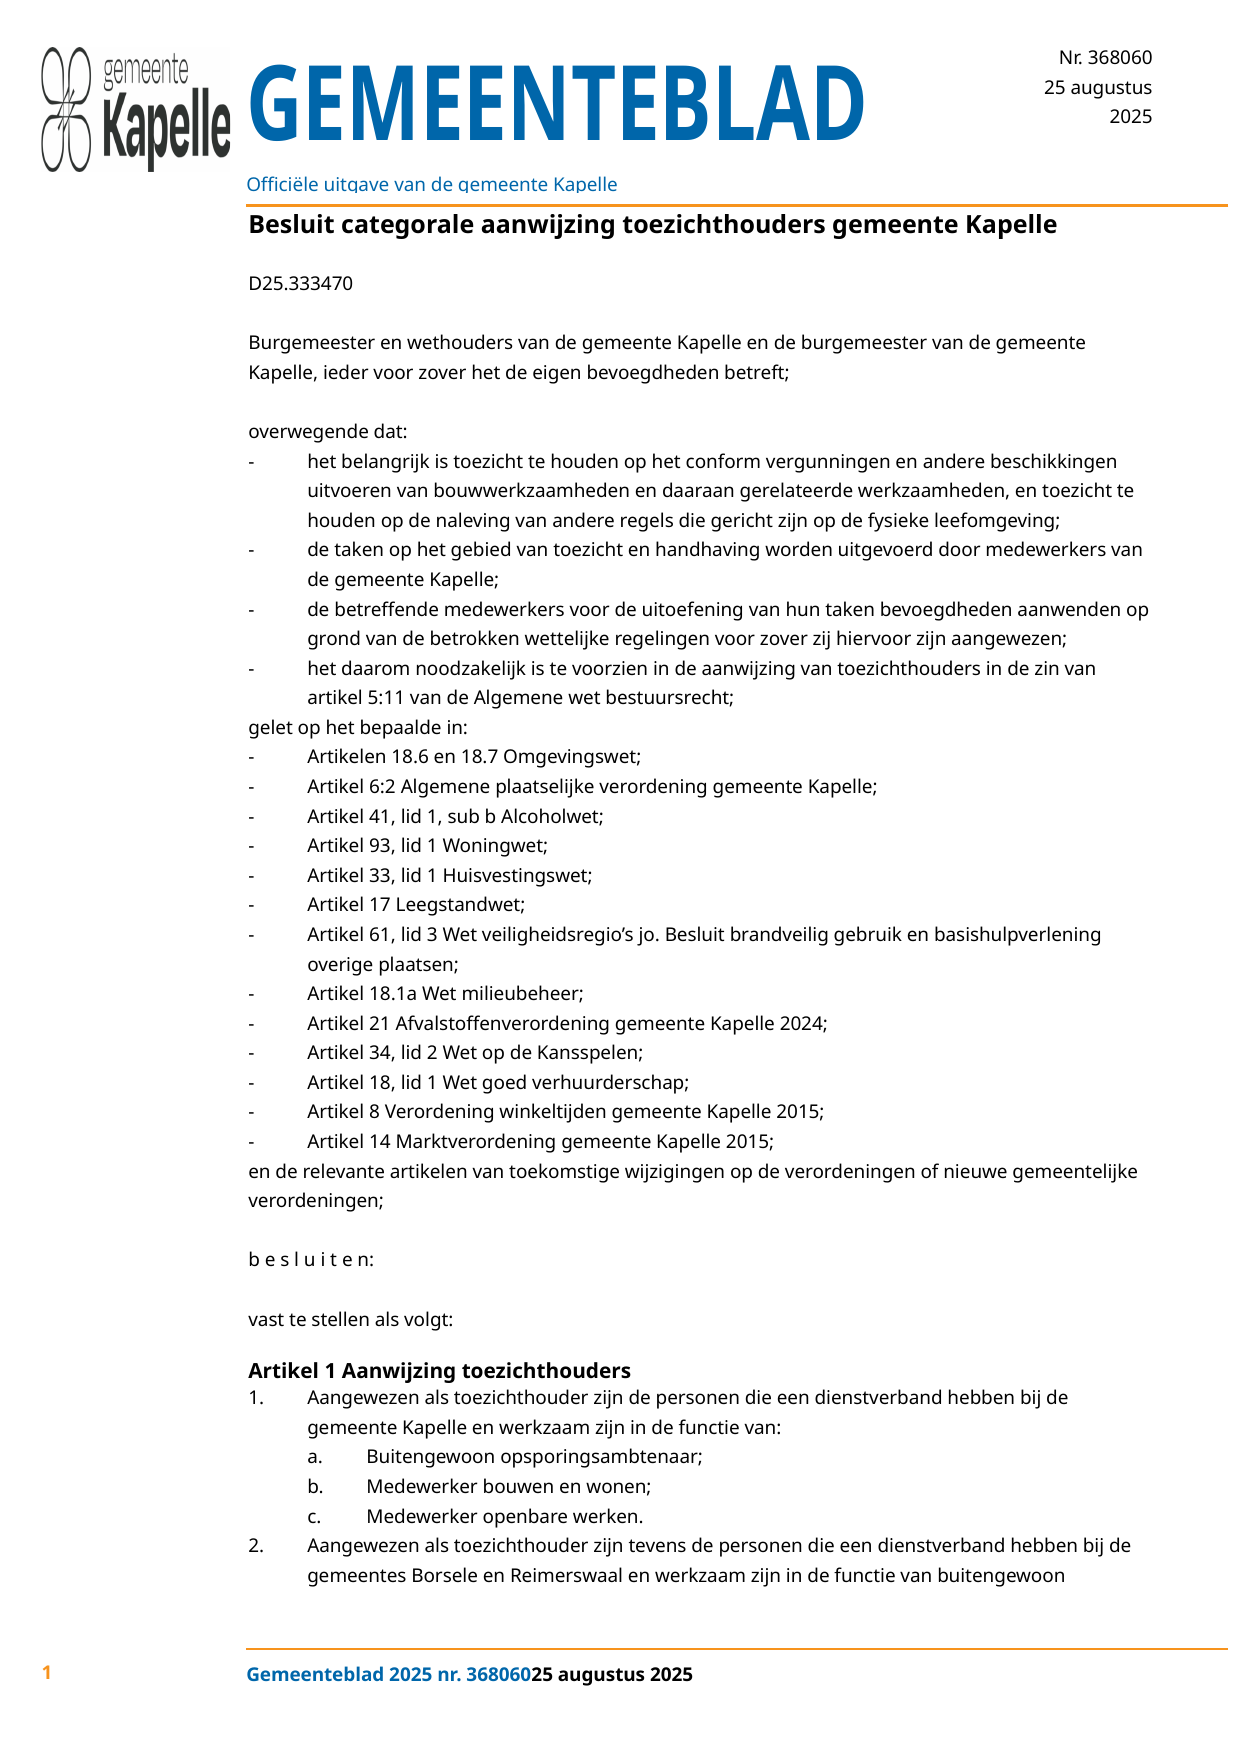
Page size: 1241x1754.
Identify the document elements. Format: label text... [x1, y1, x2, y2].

list Artikel 21 Afvalstoffenverordening gemeente Kapelle 2024; [248, 1010, 1152, 1036]
list Aangewezen als toezichthouder zijn tevens de personen die een dienstverband hebben bij de gemeentes Borsele en Reimerswaal en werkzaam zijn in de functie van buitengewoon [248, 1532, 1152, 1588]
list het belangrijk is toezicht te houden op het conform vergunningen en andere beschikkingen uitvoeren van bouwwerkzaamheden en daaraan gerelateerde werkzaamheden, en toezicht te houden op de naleving van andere regels die gericht zijn op de fysieke leefomgeving; [248, 448, 1152, 533]
list Artikel 18, lid 1 Wet goed verhuurderschap; [248, 1069, 1152, 1095]
list Artikel 8 Verordening winkeltijden gemeente Kapelle 2015; [248, 1099, 1152, 1124]
list Artikel 61, lid 3 Wet veiligheidsregio’s jo. Besluit brandveilig gebruik en basishulpverlening overige plaatsen; [248, 921, 1152, 976]
text Besluit categorale aanwijzing toezichthouders gemeente Kapelle [248, 207, 1152, 241]
list Artikel 34, lid 2 Wet op de Kansspelen; [248, 1039, 1152, 1065]
list de betreffende medewerkers voor de uitoefening van hun taken bevoegdheden aanwenden op grond van de betrokken wettelijke regelingen voor zover zij hiervoor zijn aangewezen; [248, 596, 1152, 651]
list Artikel 41, lid 1, sub b Alcoholwet; [248, 803, 1152, 828]
text vast te stellen als volgt: [248, 1306, 1152, 1331]
list Artikel 33, lid 1 Huisvestingswet; [248, 862, 1152, 888]
text D25.333470 [248, 270, 1152, 296]
list Buitengewoon opsporingsambtenaar; [307, 1444, 1152, 1469]
list Artikel 17 Leegstandwet; [248, 892, 1152, 917]
text b e s l u i t e n: [248, 1247, 1152, 1272]
list Medewerker bouwen en wonen; [307, 1473, 1152, 1499]
list Artikel 18.1a Wet milieubeheer; [248, 980, 1152, 1006]
text gelet op het bepaalde in: [248, 714, 1152, 740]
list Artikelen 18.6 en 18.7 Omgevingswet; [248, 744, 1152, 769]
text Artikel 1 Aanwijzing toezichthouders [248, 1356, 1152, 1384]
list Artikel 14 Marktverordening gemeente Kapelle 2015; [248, 1128, 1152, 1154]
text Burgemeester en wethouders van de gemeente Kapelle en de burgemeester van de gemeente Kapelle, ieder voor zover het de eigen bevoegdheden betreft; [248, 329, 1152, 385]
list Medewerker openbare werken. [307, 1503, 1152, 1529]
text overwegende dat: [248, 418, 1152, 444]
list Artikel 6:2 Algemene plaatselijke verordening gemeente Kapelle; [248, 773, 1152, 799]
picture [41, 47, 231, 172]
list Artikel 93, lid 1 Woningwet; [248, 832, 1152, 858]
list de taken op het gebied van toezicht en handhaving worden uitgevoerd door medewerkers van de gemeente Kapelle; [248, 537, 1152, 592]
text en de relevante artikelen van toekomstige wijzigingen op de verordeningen of nieuwe gemeentelijke verordeningen; [248, 1158, 1152, 1213]
list het daarom noodzakelijk is te voorzien in de aanwijzing van toezichthouders in de zin van artikel 5:11 van de Algemene wet bestuursrecht; [248, 655, 1152, 710]
list Aangewezen als toezichthouder zijn de personen die een dienstverband hebben bij de gemeente Kapelle en werkzaam zijn in de functie van: [248, 1384, 1152, 1440]
